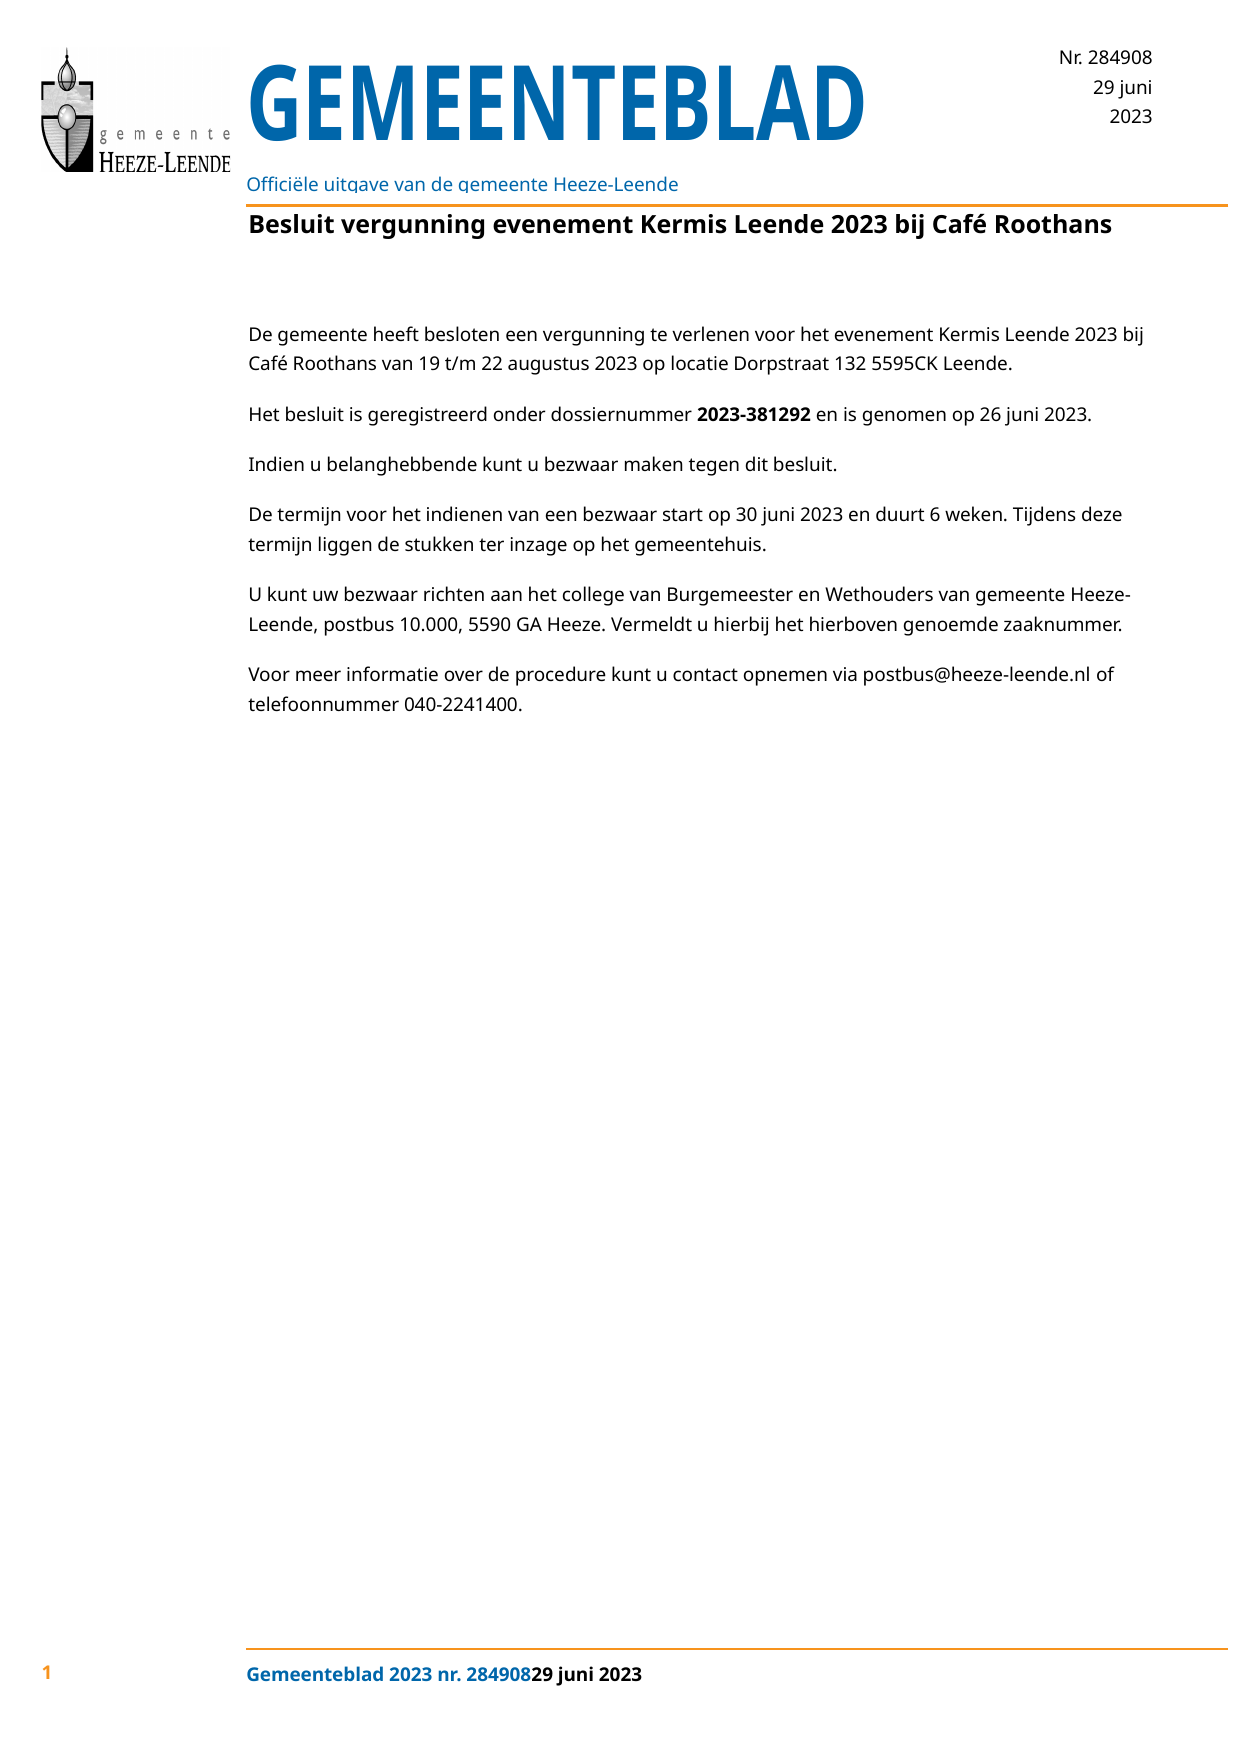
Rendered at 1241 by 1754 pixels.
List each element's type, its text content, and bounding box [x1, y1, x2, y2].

text De termijn voor het indienen van een bezwaar start op 30 juni 2023 en duurt 6 weken. Tijdens deze termijn liggen de stukken ter inzage op het gemeentehuis. [248, 502, 1152, 557]
text De gemeente heeft besloten een vergunning te verlenen voor het evenement Kermis Leende 2023 bij Café Roothans van 19 t/m 22 augustus 2023 op locatie Dorpstraat 132 5595CK Leende. [248, 321, 1152, 376]
text Indien u belanghebbende kunt u bezwaar maken tegen dit besluit. [248, 451, 1152, 477]
text Besluit vergunning evenement Kermis Leende 2023 bij Café Roothans [248, 207, 1152, 241]
picture [41, 47, 231, 172]
text Voor meer informatie over de procedure kunt u contact opnemen via postbus@heeze-leende.nl of telefoonnummer 040-2241400. [248, 662, 1152, 717]
text U kunt uw bezwaar richten aan het college van Burgemeester en Wethouders van gemeente Heeze-Leende, postbus 10.000, 5590 GA Heeze. Vermeldt u hierbij het hierboven genoemde zaaknummer. [248, 582, 1152, 637]
text Het besluit is geregistreerd onder dossiernummer 2023-381292 en is genomen op 26 juni 2023. [248, 401, 1152, 426]
